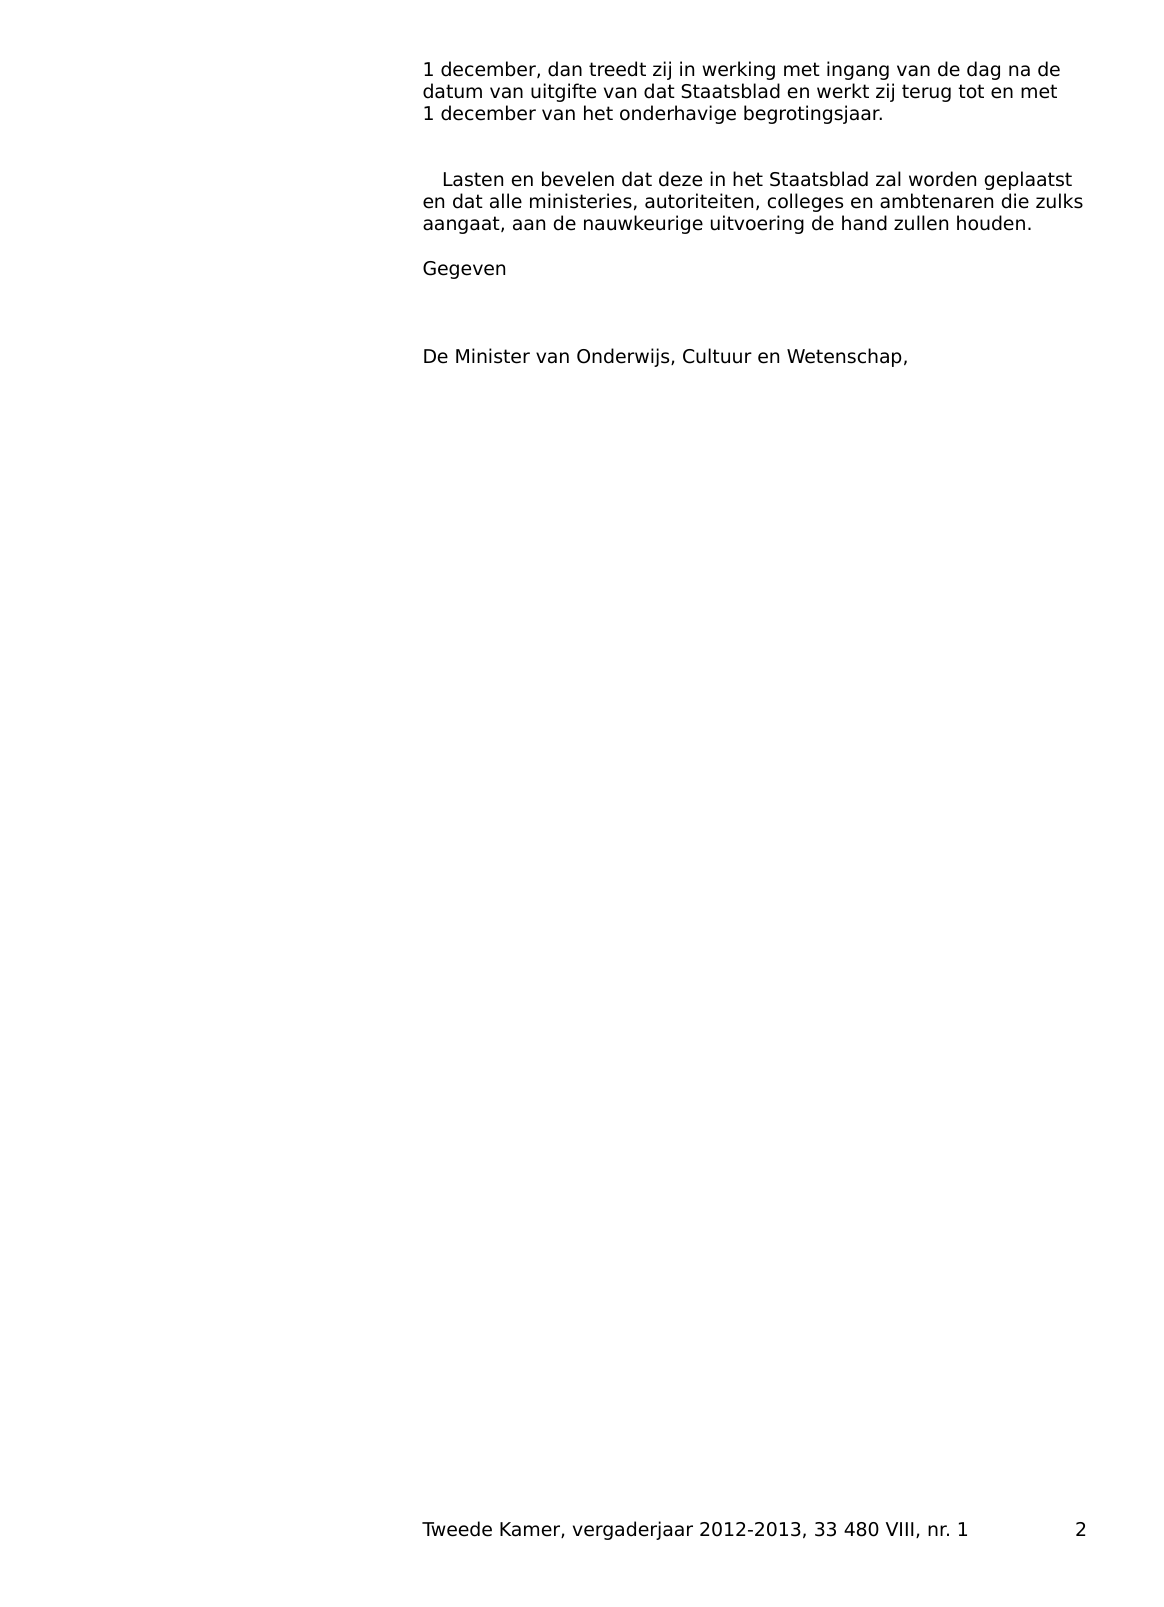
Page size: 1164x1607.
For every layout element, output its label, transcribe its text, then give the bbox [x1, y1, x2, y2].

text De Minister van Onderwijs, Cultuur en Wetenschap, [422, 346, 1087, 368]
text Lasten en bevelen dat deze in het Staatsblad zal worden geplaatst en dat alle ministeries, autoriteiten, colleges en ambtenaren die zulks aangaat, aan de nauwkeurige uitvoering de hand zullen houden. [422, 169, 1087, 235]
text Gegeven [422, 257, 1087, 279]
text 1 december, dan treedt zij in werking met ingang van de dag na de datum van uitgifte van dat Staatsblad en werkt zij terug tot en met 1 december van het onderhavige begrotingsjaar. [422, 59, 1087, 125]
